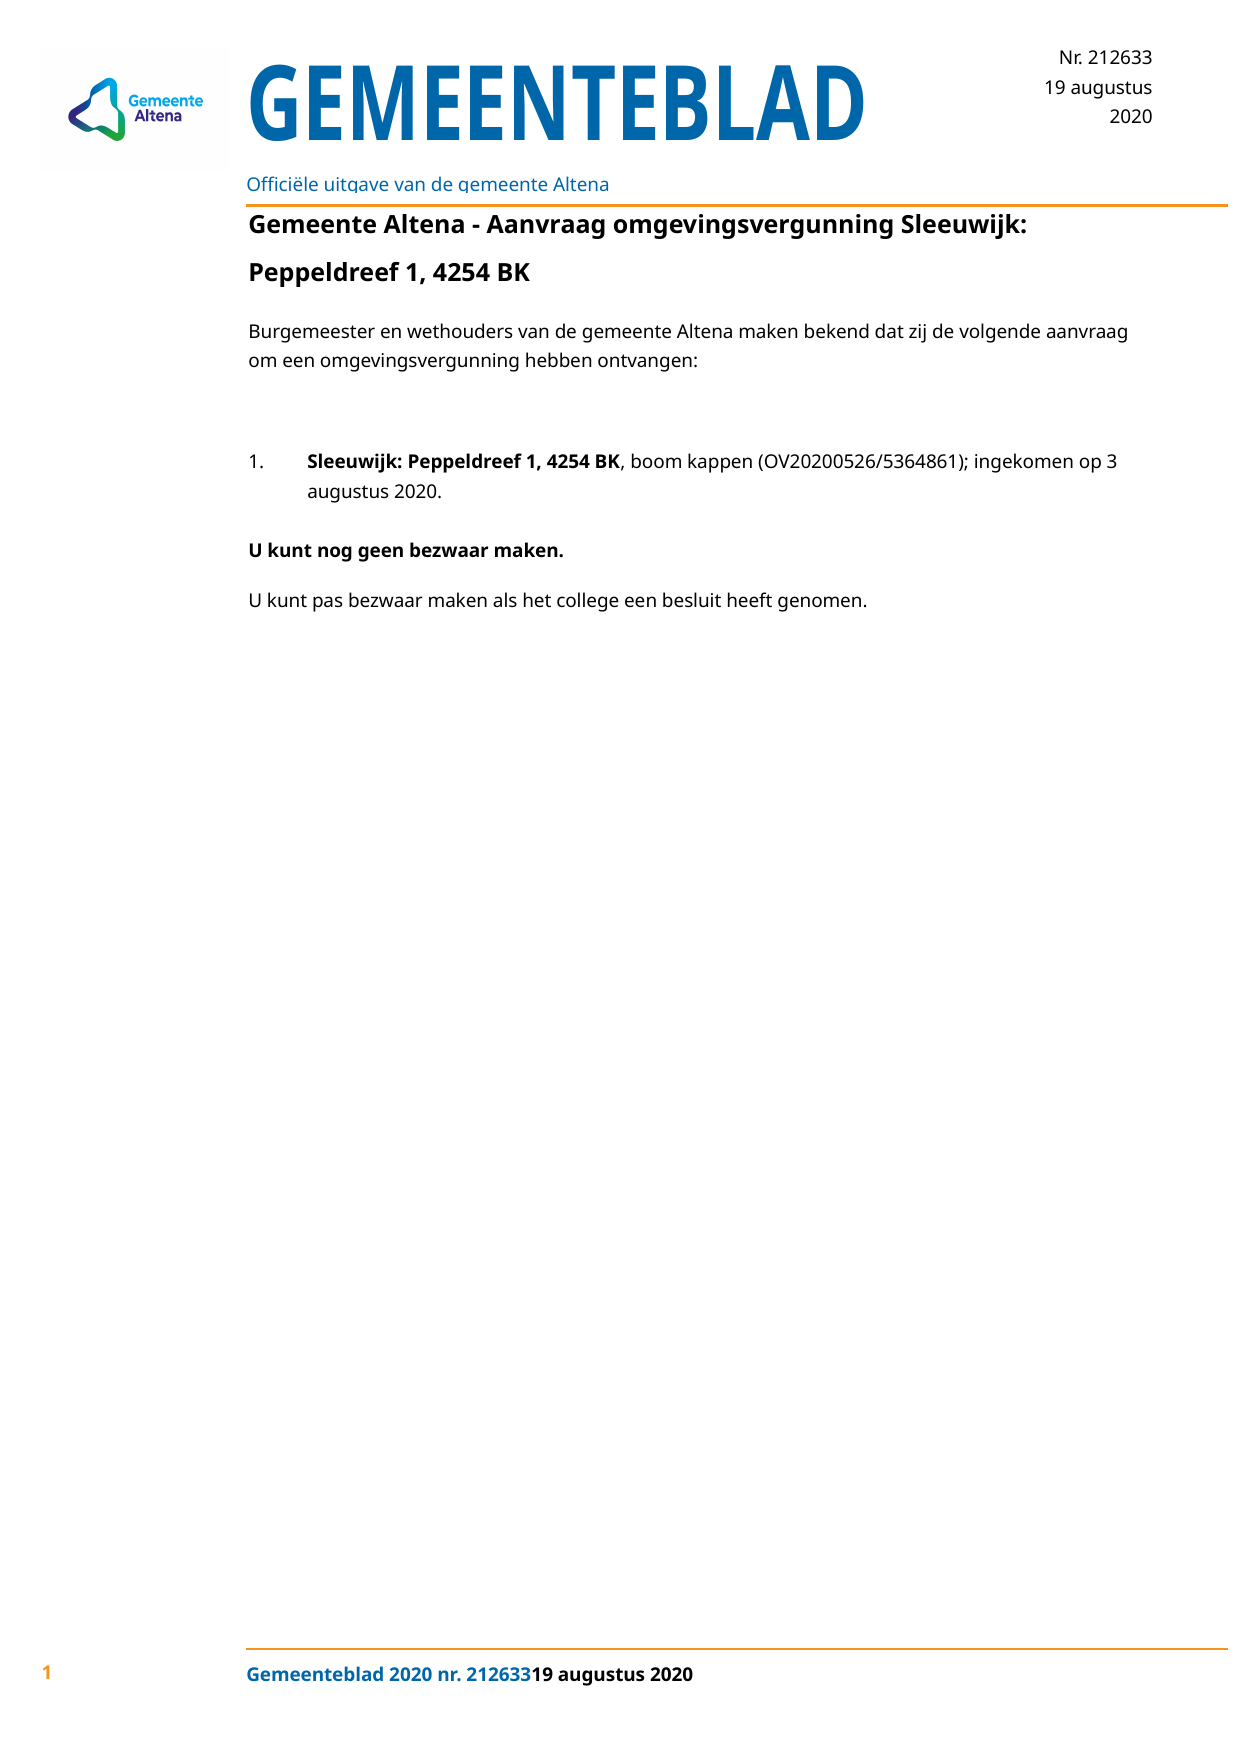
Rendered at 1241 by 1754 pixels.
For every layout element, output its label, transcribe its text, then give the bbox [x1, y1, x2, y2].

text Gemeente Altena - Aanvraag omgevingsvergunning Sleeuwijk: Peppeldreef 1, 4254 BK [248, 207, 1152, 288]
text U kunt pas bezwaar maken als het college een besluit heeft genomen. [248, 587, 1152, 613]
picture [41, 47, 231, 172]
list Sleeuwijk: Peppeldreef 1, 4254 BK, boom kappen (OV20200526/5364861); ingekomen op 3 augustus 2020. [248, 448, 1152, 504]
text Burgemeester en wethouders van de gemeente Altena maken bekend dat zij de volgende aanvraag om een omgevingsvergunning hebben ontvangen: [248, 318, 1152, 373]
text U kunt nog geen bezwaar maken. [248, 537, 1152, 563]
